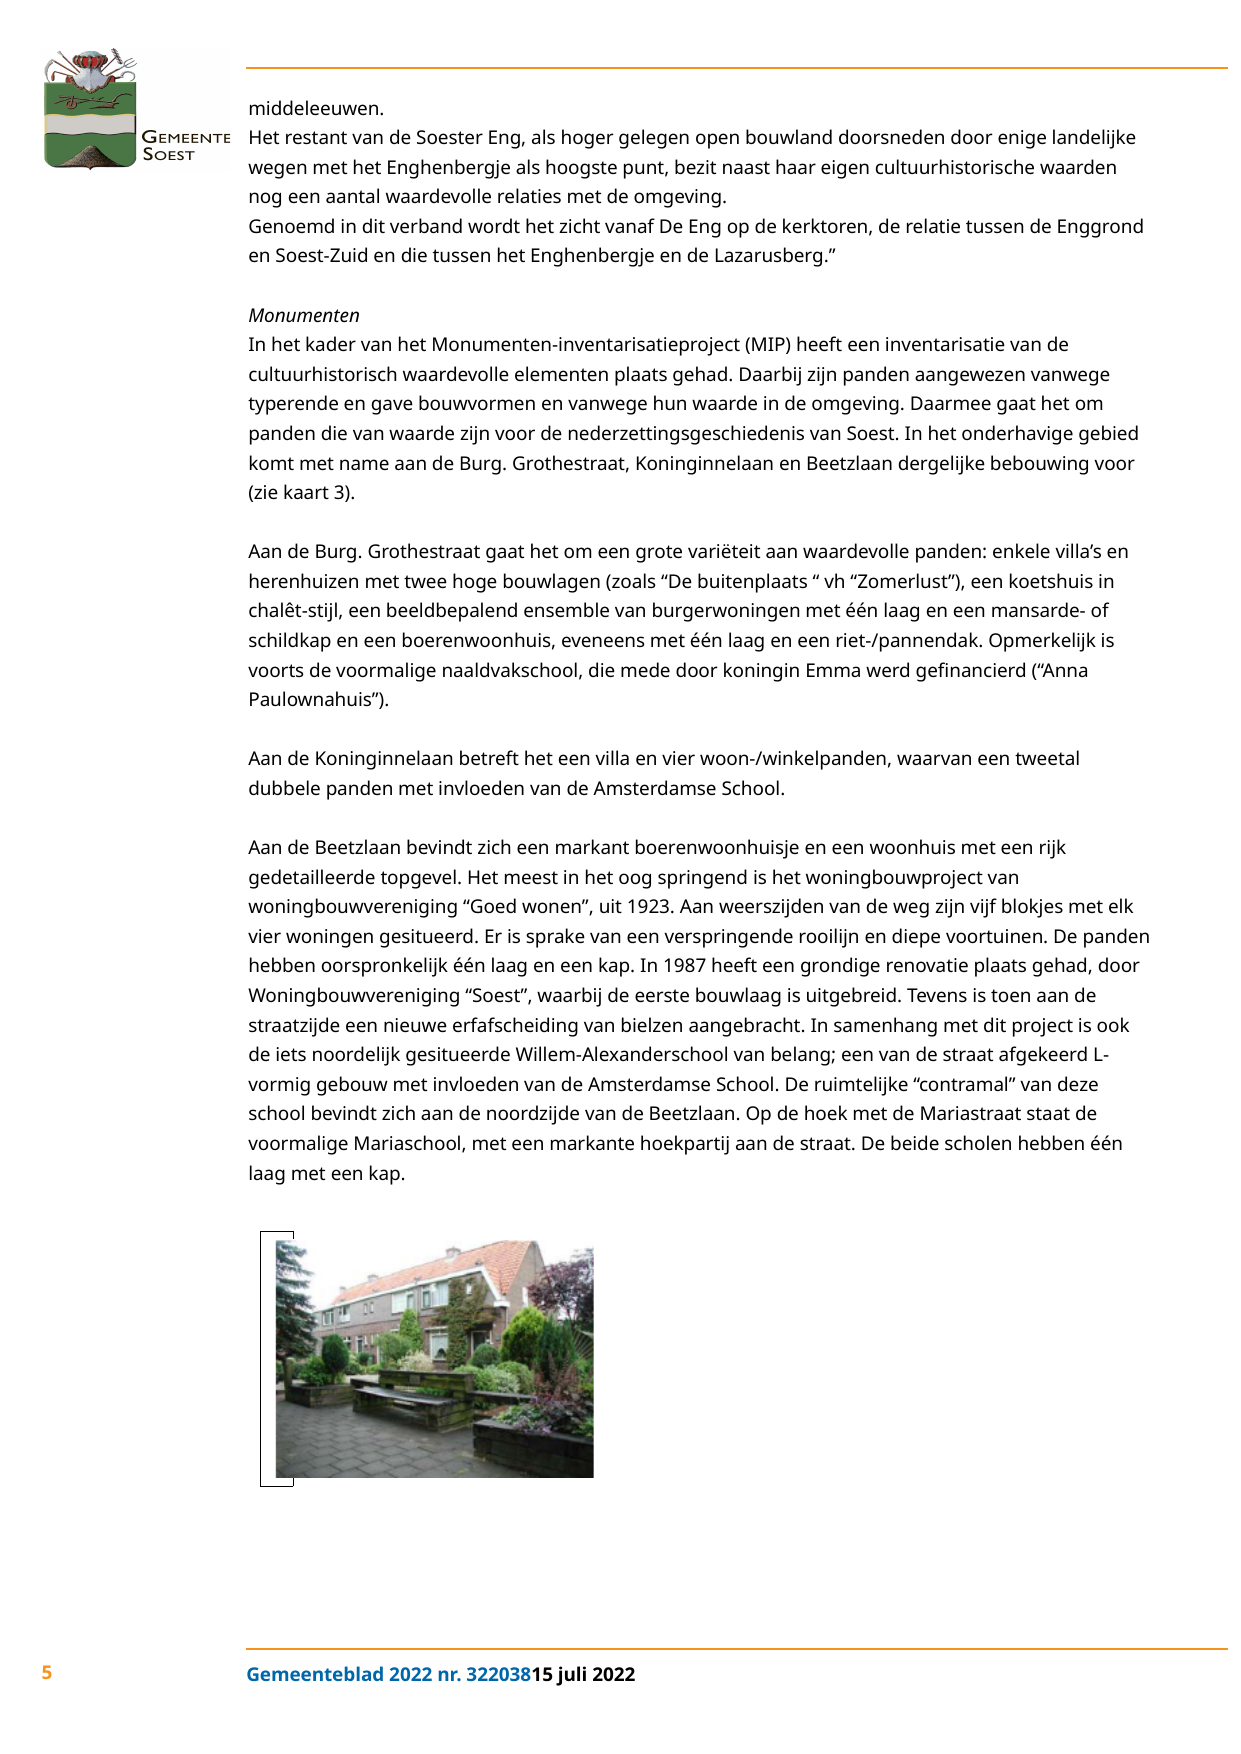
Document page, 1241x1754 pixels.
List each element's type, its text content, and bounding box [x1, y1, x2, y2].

text Aan de Burg. Grothestraat gaat het om een grote variëteit aan waardevolle panden: enkele villa’s en herenhuizen met twee hoge bouwlagen (zoals “De buitenplaats “ vh “Zomerlust”), een koetshuis in chalêt-stijl, een beeldbepalend ensemble van burgerwoningen met één laag en een mansarde- of schildkap en een boerenwoonhuis, eveneens met één laag en een riet-/pannendak. Opmerkelijk is voorts de voormalige naaldvakschool, die mede door koningin Emma werd gefinancierd (“Anna Paulownahuis”). [248, 538, 1152, 712]
text middeleeuwen. [248, 95, 1152, 121]
text Het restant van de Soester Eng, als hoger gelegen open bouwland doorsneden door enige landelijke wegen met het Enghenbergje als hoogste punt, bezit naast haar eigen cultuurhistorische waarden nog een aantal waardevolle relaties met de omgeving. [248, 124, 1152, 209]
picture [268, 1239, 594, 1478]
text In het kader van het Monumenten-inventarisatieproject (MIP) heeft een inventarisatie van de cultuurhistorisch waardevolle elementen plaats gehad. Daarbij zijn panden aangewezen vanwege typerende en gave bouwvormen en vanwege hun waarde in de omgeving. Daarmee gaat het om panden die van waarde zijn voor de nederzettingsgeschiedenis van Soest. In het onderhavige gebied komt met name aan de Burg. Grothestraat, Koninginnelaan en Beetzlaan dergelijke bebouwing voor (zie kaart 3). [248, 331, 1152, 505]
picture [41, 47, 231, 172]
text Monumenten [248, 302, 1152, 328]
text Aan de Koninginnelaan betreft het een villa en vier woon-/winkelpanden, waarvan een tweetal dubbele panden met invloeden van de Amsterdamse School. [248, 746, 1152, 801]
text Aan de Beetzlaan bevindt zich een markant boerenwoonhuisje en een woonhuis met een rijk gedetailleerde topgevel. Het meest in het oog springend is het woningbouwproject van woningbouwvereniging “Goed wonen”, uit 1923. Aan weerszijden van de weg zijn vijf blokjes met elk vier woningen gesitueerd. Er is sprake van een verspringende rooilijn en diepe voortuinen. De panden hebben oorspronkelijk één laag en een kap. In 1987 heeft een grondige renovatie plaats gehad, door Woningbouwvereniging “Soest”, waarbij de eerste bouwlaag is uitgebreid. Tevens is toen aan de straatzijde een nieuwe erfafscheiding van bielzen aangebracht. In samenhang met dit project is ook de iets noordelijk gesitueerde Willem-Alexanderschool van belang; een van de straat afgekeerd L-vormig gebouw met invloeden van de Amsterdamse School. De ruimtelijke “contramal” van deze school bevindt zich aan de noordzijde van de Beetzlaan. Op de hoek met de Mariastraat staat de voormalige Mariaschool, met een markante hoekpartij aan de straat. De beide scholen hebben één laag met een kap. [248, 834, 1152, 1186]
text Genoemd in dit verband wordt het zicht vanaf De Eng op de kerktoren, de relatie tussen de Enggrond en Soest-Zuid en die tussen het Enghenbergje en de Lazarusberg.” [248, 213, 1152, 268]
